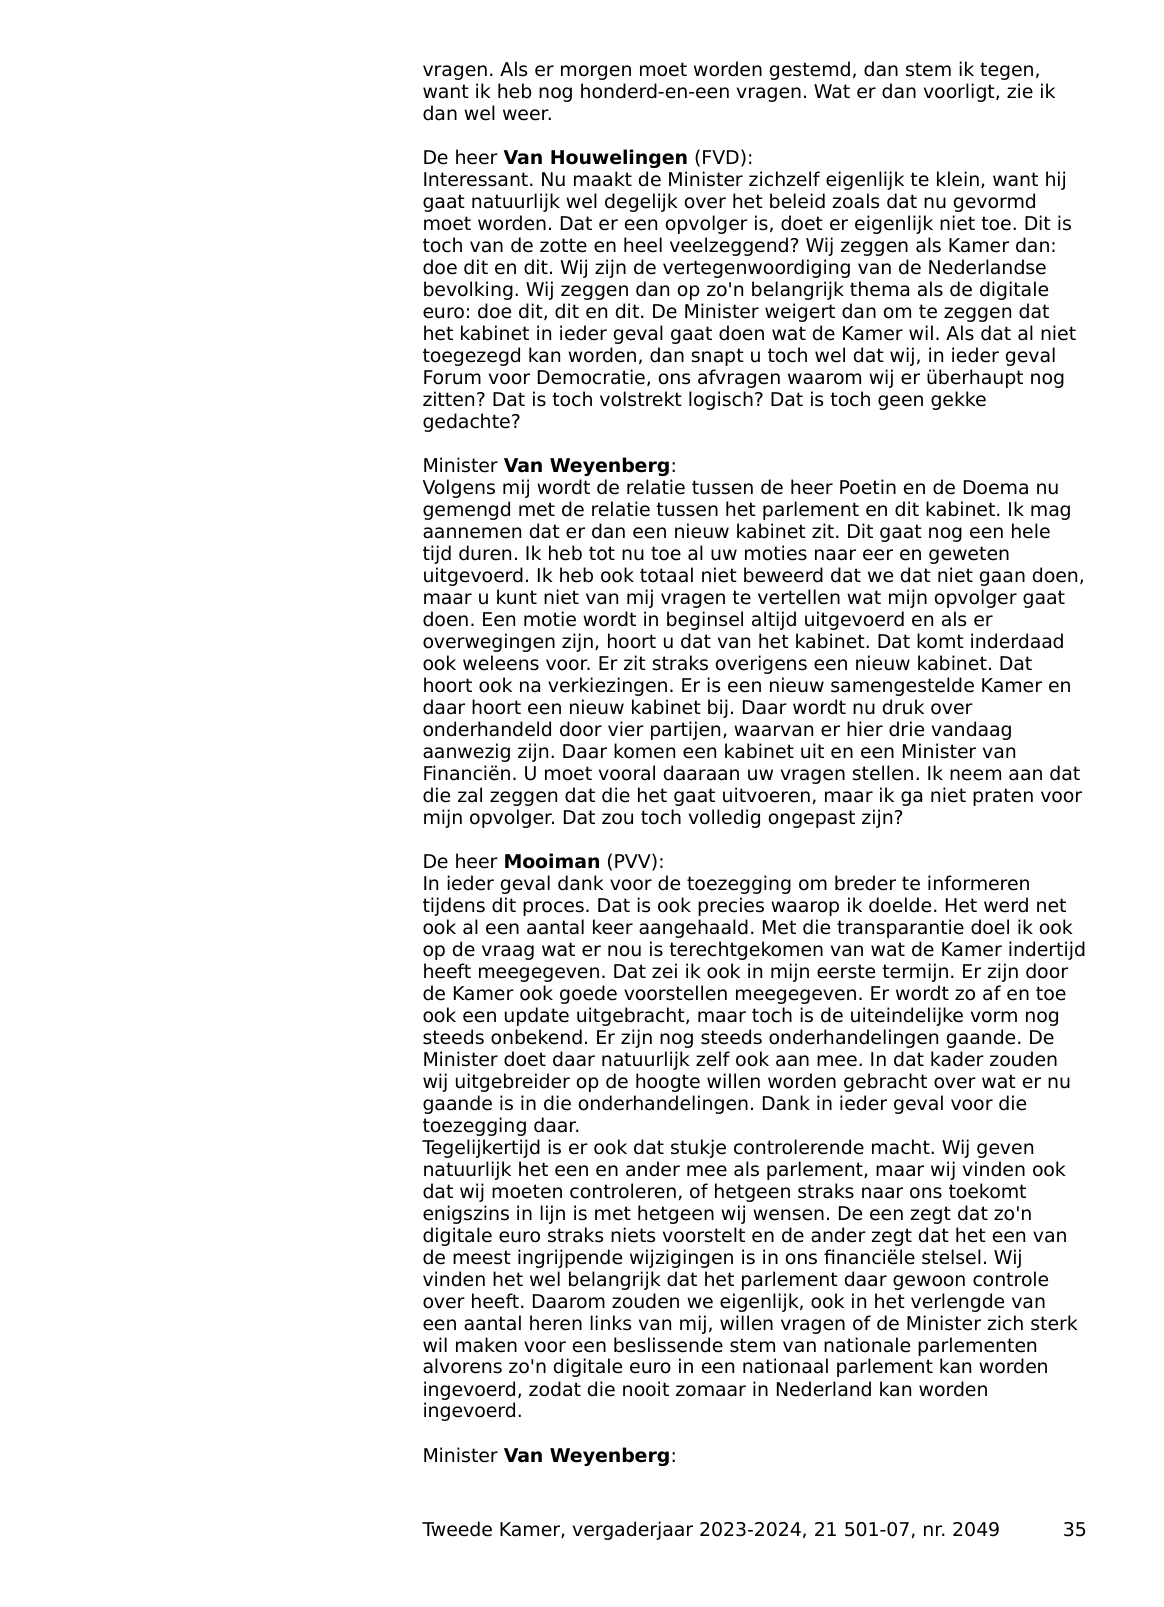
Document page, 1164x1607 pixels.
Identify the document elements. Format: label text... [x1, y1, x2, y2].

text Minister Van Weyenberg: [422, 1444, 1087, 1467]
text Interessant. Nu maakt de Minister zichzelf eigenlijk te klein, want hij gaat natuurlijk wel degelijk over het beleid zoals dat nu gevormd moet worden. Dat er een opvolger is, doet er eigenlijk niet toe. Dit is toch van de zotte en heel veelzeggend? Wij zeggen als Kamer dan: doe dit en dit. Wij zijn de vertegenwoordiging van de Nederlandse bevolking. Wij zeggen dan op zo'n belangrijk thema als de digitale euro: doe dit, dit en dit. De Minister weigert dan om te zeggen dat het kabinet in ieder geval gaat doen wat de Kamer wil. Als dat al niet toegezegd kan worden, dan snapt u toch wel dat wij, in ieder geval Forum voor Democratie, ons afvragen waarom wij er überhaupt nog zitten? Dat is toch volstrekt logisch? Dat is toch geen gekke gedachte? [422, 169, 1087, 433]
text Tegelijkertijd is er ook dat stukje controlerende macht. Wij geven natuurlijk het een en ander mee als parlement, maar wij vinden ook dat wij moeten controleren, of hetgeen straks naar ons toekomt enigszins in lijn is met hetgeen wij wensen. De een zegt dat zo'n digitale euro straks niets voorstelt en de ander zegt dat het een van de meest ingrijpende wijzigingen is in ons financiële stelsel. Wij vinden het wel belangrijk dat het parlement daar gewoon controle over heeft. Daarom zouden we eigenlijk, ook in het verlengde van een aantal heren links van mij, willen vragen of de Minister zich sterk wil maken voor een beslissende stem van nationale parlementen alvorens zo'n digitale euro in een nationaal parlement kan worden ingevoerd, zodat die nooit zomaar in Nederland kan worden ingevoerd. [422, 1137, 1087, 1422]
text Minister Van Weyenberg: [422, 455, 1087, 477]
text vragen. Als er morgen moet worden gestemd, dan stem ik tegen, want ik heb nog honderd-en-een vragen. Wat er dan voorligt, zie ik dan wel weer. [422, 59, 1087, 125]
text De heer Mooiman (PVV): [422, 851, 1087, 873]
text De heer Van Houwelingen (FVD): [422, 147, 1087, 169]
text Volgens mij wordt de relatie tussen de heer Poetin en de Doema nu gemengd met de relatie tussen het parlement en dit kabinet. Ik mag aannemen dat er dan een nieuw kabinet zit. Dit gaat nog een hele tijd duren. Ik heb tot nu toe al uw moties naar eer en geweten uitgevoerd. Ik heb ook totaal niet beweerd dat we dat niet gaan doen, maar u kunt niet van mij vragen te vertellen wat mijn opvolger gaat doen. Een motie wordt in beginsel altijd uitgevoerd en als er overwegingen zijn, hoort u dat van het kabinet. Dat komt inderdaad ook weleens voor. Er zit straks overigens een nieuw kabinet. Dat hoort ook na verkiezingen. Er is een nieuw samengestelde Kamer en daar hoort een nieuw kabinet bij. Daar wordt nu druk over onderhandeld door vier partijen, waarvan er hier drie vandaag aanwezig zijn. Daar komen een kabinet uit en een Minister van Financiën. U moet vooral daaraan uw vragen stellen. Ik neem aan dat die zal zeggen dat die het gaat uitvoeren, maar ik ga niet praten voor mijn opvolger. Dat zou toch volledig ongepast zijn? [422, 477, 1087, 829]
text In ieder geval dank voor de toezegging om breder te informeren tijdens dit proces. Dat is ook precies waarop ik doelde. Het werd net ook al een aantal keer aangehaald. Met die transparantie doel ik ook op de vraag wat er nou is terechtgekomen van wat de Kamer indertijd heeft meegegeven. Dat zei ik ook in mijn eerste termijn. Er zijn door de Kamer ook goede voorstellen meegegeven. Er wordt zo af en toe ook een update uitgebracht, maar toch is de uiteindelijke vorm nog steeds onbekend. Er zijn nog steeds onderhandelingen gaande. De Minister doet daar natuurlijk zelf ook aan mee. In dat kader zouden wij uitgebreider op de hoogte willen worden gebracht over wat er nu gaande is in die onderhandelingen. Dank in ieder geval voor die toezegging daar. [422, 873, 1087, 1137]
